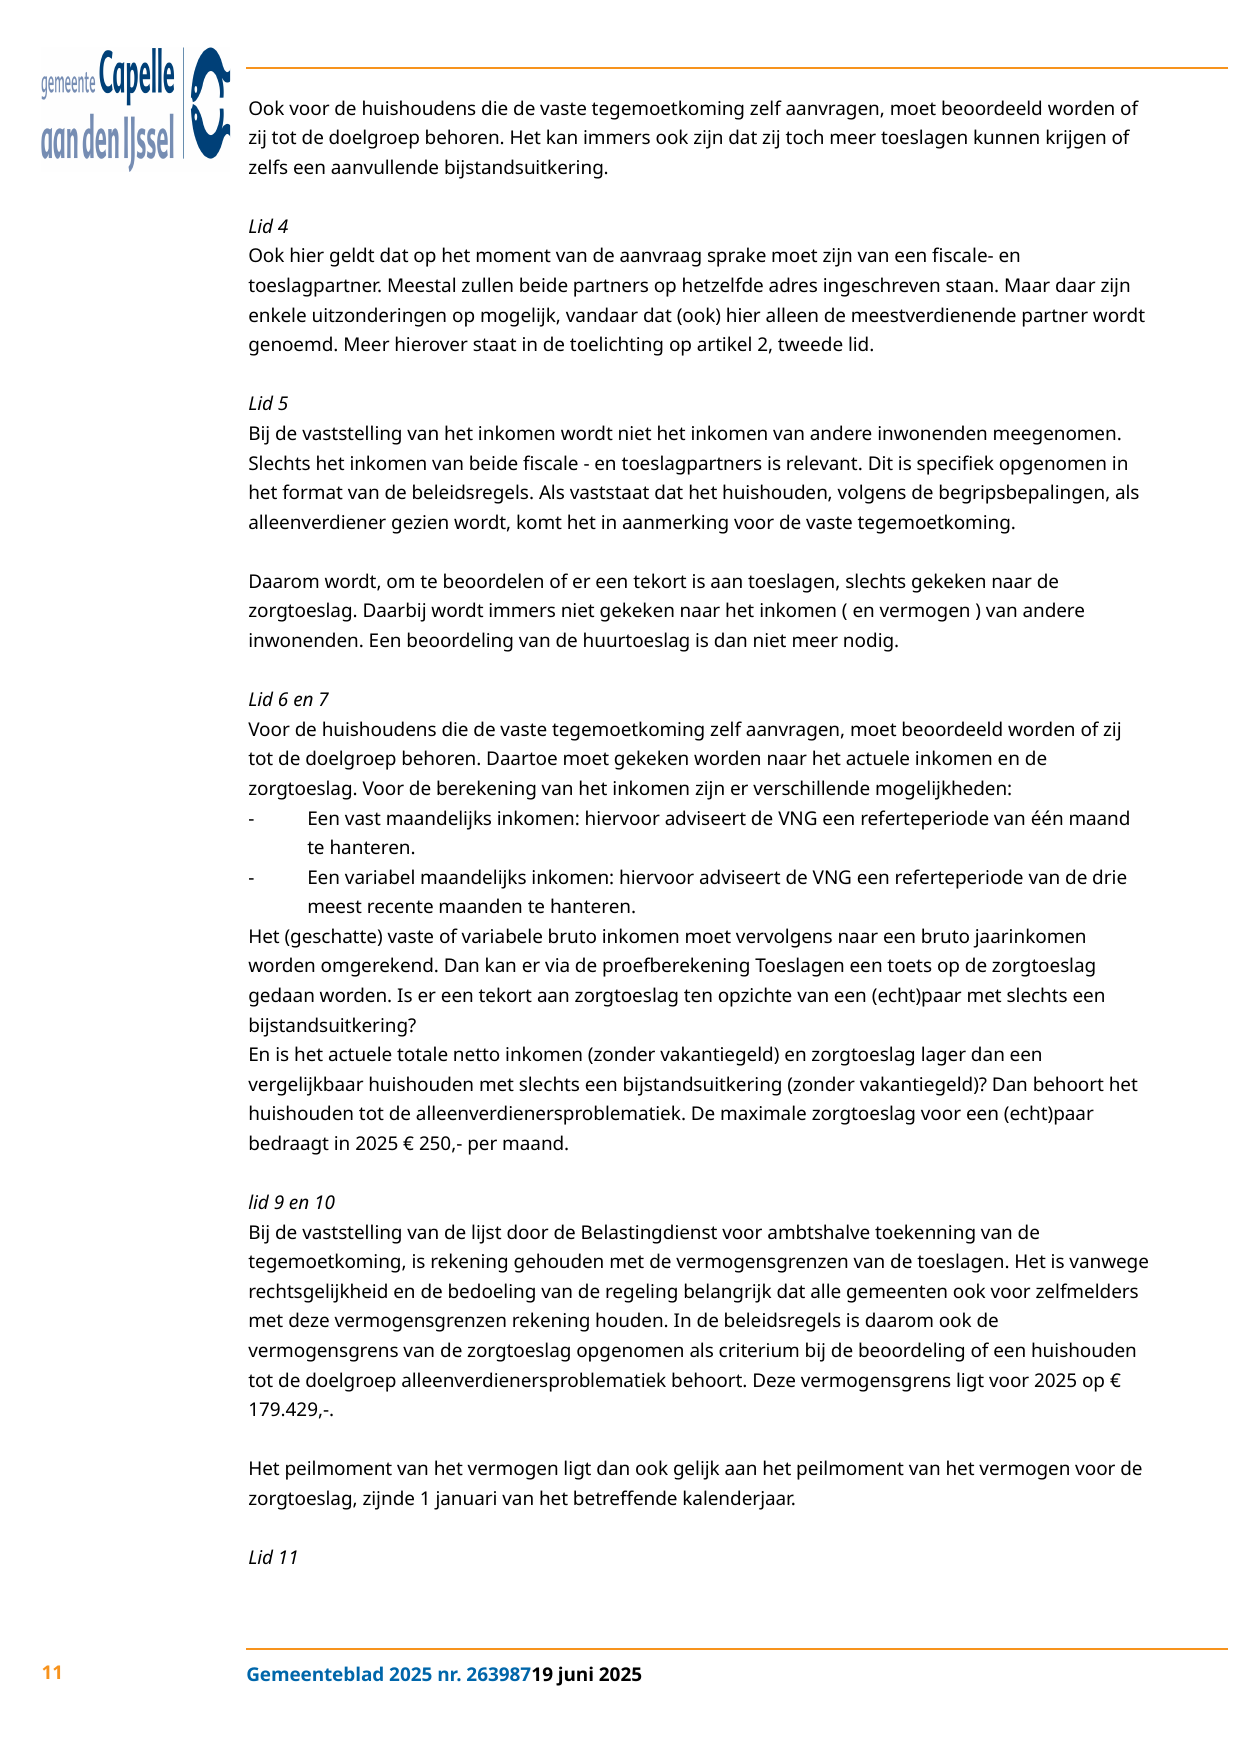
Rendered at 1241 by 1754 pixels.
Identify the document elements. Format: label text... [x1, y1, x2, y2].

text Het (geschatte) vaste of variabele bruto inkomen moet vervolgens naar een bruto jaarinkomen worden omgerekend. Dan kan er via de proefberekening Toeslagen een toets op de zorgtoeslag gedaan worden. Is er een tekort aan zorgtoeslag ten opzichte van een (echt)paar met slechts een bijstandsuitkering? [248, 923, 1152, 1038]
text lid 9 en 10 [248, 1189, 1152, 1215]
text Lid 5 [248, 391, 1152, 416]
text Lid 6 en 7 [248, 686, 1152, 712]
text Lid 4 [248, 213, 1152, 239]
list Een variabel maandelijks inkomen: hiervoor adviseert de VNG een referteperiode van de drie meest recente maanden te hanteren. [248, 864, 1152, 919]
picture [41, 47, 231, 172]
text Het peilmoment van het vermogen ligt dan ook gelijk aan het peilmoment van het vermogen voor de zorgtoeslag, zijnde 1 januari van het betreffende kalenderjaar. [248, 1456, 1152, 1511]
text Daarom wordt, om te beoordelen of er een tekort is aan toeslagen, slechts gekeken naar de zorgtoeslag. Daarbij wordt immers niet gekeken naar het inkomen ( en vermogen ) van andere inwonenden. Een beoordeling van de huurtoeslag is dan niet meer nodig. [248, 568, 1152, 653]
list Een vast maandelijks inkomen: hiervoor adviseert de VNG een referteperiode van één maand te hanteren. [248, 805, 1152, 860]
text Voor de huishoudens die de vaste tegemoetkoming zelf aanvragen, moet beoordeeld worden of zij tot de doelgroep behoren. Daartoe moet gekeken worden naar het actuele inkomen en de zorgtoeslag. Voor de berekening van het inkomen zijn er verschillende mogelijkheden: [248, 716, 1152, 801]
text Ook voor de huishoudens die de vaste tegemoetkoming zelf aanvragen, moet beoordeeld worden of zij tot de doelgroep behoren. Het kan immers ook zijn dat zij toch meer toeslagen kunnen krijgen of zelfs een aanvullende bijstandsuitkering. [248, 95, 1152, 180]
text Bij de vaststelling van de lijst door de Belastingdienst voor ambtshalve toekenning van de tegemoetkoming, is rekening gehouden met de vermogensgrenzen van de toeslagen. Het is vanwege rechtsgelijkheid en de bedoeling van de regeling belangrijk dat alle gemeenten ook voor zelfmelders met deze vermogensgrenzen rekening houden. In de beleidsregels is daarom ook de vermogensgrens van de zorgtoeslag opgenomen als criterium bij de beoordeling of een huishouden tot de doelgroep alleenverdienersproblematiek behoort. Deze vermogensgrens ligt voor 2025 op € 179.429,-. [248, 1219, 1152, 1422]
text En is het actuele totale netto inkomen (zonder vakantiegeld) en zorgtoeslag lager dan een vergelijkbaar huishouden met slechts een bijstandsuitkering (zonder vakantiegeld)? Dan behoort het huishouden tot de alleenverdienersproblematiek. De maximale zorgtoeslag voor een (echt)paar bedraagt in 2025 € 250,- per maand. [248, 1041, 1152, 1156]
text Bij de vaststelling van het inkomen wordt niet het inkomen van andere inwonenden meegenomen. Slechts het inkomen van beide fiscale - en toeslagpartners is relevant. Dit is specifiek opgenomen in het format van de beleidsregels. Als vaststaat dat het huishouden, volgens de begripsbepalingen, als alleenverdiener gezien wordt, komt het in aanmerking voor de vaste tegemoetkoming. [248, 420, 1152, 535]
text Ook hier geldt dat op het moment van de aanvraag sprake moet zijn van een fiscale- en toeslagpartner. Meestal zullen beide partners op hetzelfde adres ingeschreven staan. Maar daar zijn enkele uitzonderingen op mogelijk, vandaar dat (ook) hier alleen de meestverdienende partner wordt genoemd. Meer hierover staat in de toelichting op artikel 2, tweede lid. [248, 243, 1152, 357]
text Lid 11 [248, 1544, 1152, 1570]
